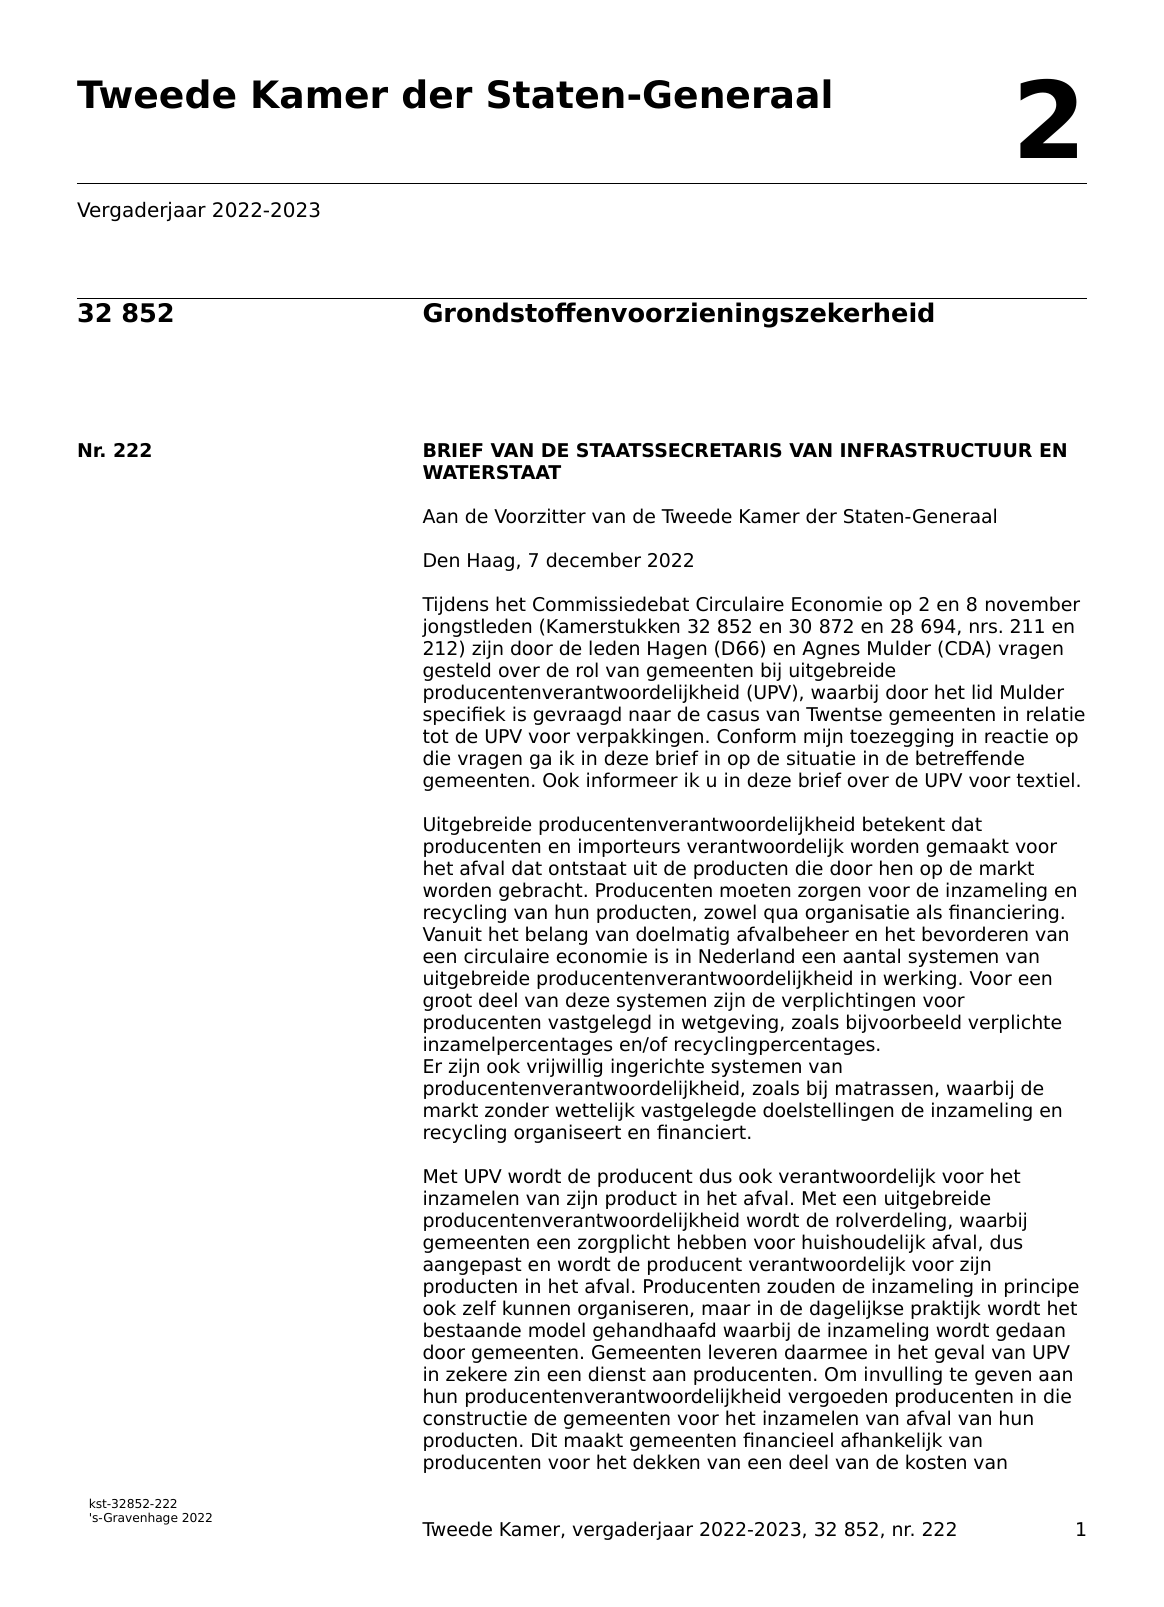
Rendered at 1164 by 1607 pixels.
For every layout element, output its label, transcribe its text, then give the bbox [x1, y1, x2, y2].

text kst-32852-222 [88, 1497, 323, 1511]
text Met UPV wordt de producent dus ook verantwoordelijk voor het inzamelen van zijn product in het afval. Met een uitgebreide producentenverantwoordelijkheid wordt de rolverdeling, waarbij gemeenten een zorgplicht hebben voor huishoudelijk afval, dus aangepast en wordt de producent verantwoordelijk voor zijn producten in het afval. Producenten zouden de inzameling in principe ook zelf kunnen organiseren, maar in de dagelijkse praktijk wordt het bestaande model gehandhaafd waarbij de inzameling wordt gedaan door gemeenten. Gemeenten leveren daarmee in het geval van UPV in zekere zin een dienst aan producenten. Om invulling te geven aan hun producentenverantwoordelijkheid vergoeden producenten in die constructie de gemeenten voor het inzamelen van afval van hun producten. Dit maakt gemeenten financieel afhankelijk van producenten voor het dekken van een deel van de kosten van [422, 1166, 1087, 1474]
text Er zijn ook vrijwillig ingerichte systemen van producentenverantwoordelijkheid, zoals bij matrassen, waarbij de markt zonder wettelijk vastgelegde doelstellingen de inzameling en recycling organiseert en financiert. [422, 1056, 1087, 1144]
subtitle 32 852 Grondstoffenvoorzieningszekerheid [77, 299, 1087, 329]
table_header 2 [886, 59, 1087, 183]
text Den Haag, 7 december 2022 [422, 550, 1087, 572]
text Aan de Voorzitter van de Tweede Kamer der Staten-Generaal [422, 506, 1087, 528]
table_cell Vergaderjaar 2022-2023 [77, 184, 1087, 298]
text Tijdens het Commissiedebat Circulaire Economie op 2 en 8 november jongstleden (Kamerstukken 32 852 en 30 872 en 28 694, nrs. 211 en 212) zijn door de leden Hagen (D66) en Agnes Mulder (CDA) vragen gesteld over de rol van gemeenten bij uitgebreide producentenverantwoordelijkheid (UPV), waarbij door het lid Mulder specifiek is gevraagd naar de casus van Twentse gemeenten in relatie tot de UPV voor verpakkingen. Conform mijn toezegging in reactie op die vragen ga ik in deze brief in op de situatie in de betreffende gemeenten. Ook informeer ik u in deze brief over de UPV voor textiel. [422, 594, 1087, 792]
subtitle Nr. 222 BRIEF VAN DE STAATSSECRETARIS VAN INFRASTRUCTUUR EN WATERSTAAT [77, 440, 1087, 484]
text Uitgebreide producentenverantwoordelijkheid betekent dat producenten en importeurs verantwoordelijk worden gemaakt voor het afval dat ontstaat uit de producten die door hen op de markt worden gebracht. Producenten moeten zorgen voor de inzameling en recycling van hun producten, zowel qua organisatie als financiering. Vanuit het belang van doelmatig afvalbeheer en het bevorderen van een circulaire economie is in Nederland een aantal systemen van uitgebreide producentenverantwoordelijkheid in werking. Voor een groot deel van deze systemen zijn de verplichtingen voor producenten vastgelegd in wetgeving, zoals bijvoorbeeld verplichte inzamelpercentages en/of recyclingpercentages. [422, 814, 1087, 1056]
text 's-Gravenhage 2022 [88, 1511, 323, 1525]
table_header Tweede Kamer der Staten-Generaal [77, 59, 886, 183]
